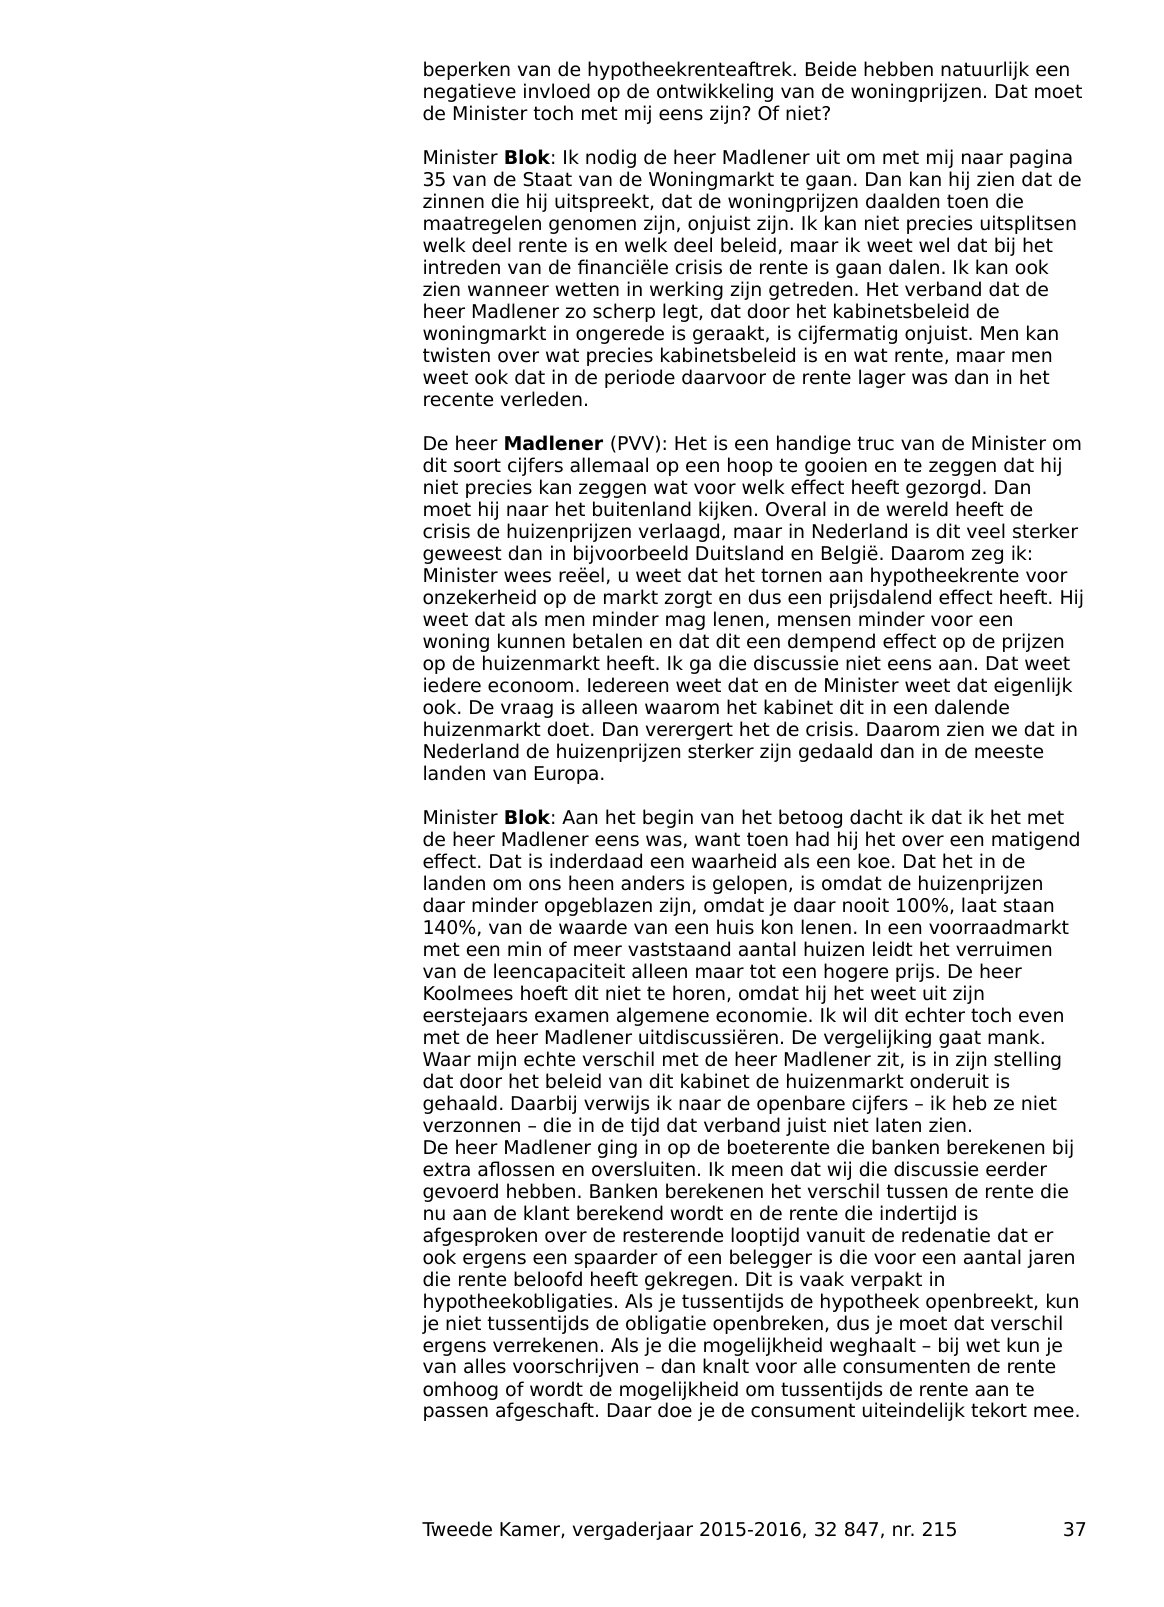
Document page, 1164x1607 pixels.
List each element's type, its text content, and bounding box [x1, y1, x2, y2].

text Minister Blok: Aan het begin van het betoog dacht ik dat ik het met de heer Madlener eens was, want toen had hij het over een matigend effect. Dat is inderdaad een waarheid als een koe. Dat het in de landen om ons heen anders is gelopen, is omdat de huizenprijzen daar minder opgeblazen zijn, omdat je daar nooit 100%, laat staan 140%, van de waarde van een huis kon lenen. In een voorraadmarkt met een min of meer vaststaand aantal huizen leidt het verruimen van de leencapaciteit alleen maar tot een hogere prijs. De heer Koolmees hoeft dit niet te horen, omdat hij het weet uit zijn eerstejaars examen algemene economie. Ik wil dit echter toch even met de heer Madlener uitdiscussiëren. De vergelijking gaat mank. Waar mijn echte verschil met de heer Madlener zit, is in zijn stelling dat door het beleid van dit kabinet de huizenmarkt onderuit is gehaald. Daarbij verwijs ik naar de openbare cijfers – ik heb ze niet verzonnen – die in de tijd dat verband juist niet laten zien. [422, 807, 1087, 1137]
text De heer Madlener (PVV): Het is een handige truc van de Minister om dit soort cijfers allemaal op een hoop te gooien en te zeggen dat hij niet precies kan zeggen wat voor welk effect heeft gezorgd. Dan moet hij naar het buitenland kijken. Overal in de wereld heeft de crisis de huizenprijzen verlaagd, maar in Nederland is dit veel sterker geweest dan in bijvoorbeeld Duitsland en België. Daarom zeg ik: Minister wees reëel, u weet dat het tornen aan hypotheekrente voor onzekerheid op de markt zorgt en dus een prijsdalend effect heeft. Hij weet dat als men minder mag lenen, mensen minder voor een woning kunnen betalen en dat dit een dempend effect op de prijzen op de huizenmarkt heeft. Ik ga die discussie niet eens aan. Dat weet iedere econoom. Iedereen weet dat en de Minister weet dat eigenlijk ook. De vraag is alleen waarom het kabinet dit in een dalende huizenmarkt doet. Dan verergert het de crisis. Daarom zien we dat in Nederland de huizenprijzen sterker zijn gedaald dan in de meeste landen van Europa. [422, 433, 1087, 785]
text Minister Blok: Ik nodig de heer Madlener uit om met mij naar pagina 35 van de Staat van de Woningmarkt te gaan. Dan kan hij zien dat de zinnen die hij uitspreekt, dat de woningprijzen daalden toen die maatregelen genomen zijn, onjuist zijn. Ik kan niet precies uitsplitsen welk deel rente is en welk deel beleid, maar ik weet wel dat bij het intreden van de financiële crisis de rente is gaan dalen. Ik kan ook zien wanneer wetten in werking zijn getreden. Het verband dat de heer Madlener zo scherp legt, dat door het kabinetsbeleid de woningmarkt in ongerede is geraakt, is cijfermatig onjuist. Men kan twisten over wat precies kabinetsbeleid is en wat rente, maar men weet ook dat in de periode daarvoor de rente lager was dan in het recente verleden. [422, 147, 1087, 411]
text beperken van de hypotheekrenteaftrek. Beide hebben natuurlijk een negatieve invloed op de ontwikkeling van de woningprijzen. Dat moet de Minister toch met mij eens zijn? Of niet? [422, 59, 1087, 125]
text De heer Madlener ging in op de boeterente die banken berekenen bij extra aflossen en oversluiten. Ik meen dat wij die discussie eerder gevoerd hebben. Banken berekenen het verschil tussen de rente die nu aan de klant berekend wordt en de rente die indertijd is afgesproken over de resterende looptijd vanuit de redenatie dat er ook ergens een spaarder of een belegger is die voor een aantal jaren die rente beloofd heeft gekregen. Dit is vaak verpakt in hypotheekobligaties. Als je tussentijds de hypotheek openbreekt, kun je niet tussentijds de obligatie openbreken, dus je moet dat verschil ergens verrekenen. Als je die mogelijkheid weghaalt – bij wet kun je van alles voorschrijven – dan knalt voor alle consumenten de rente omhoog of wordt de mogelijkheid om tussentijds de rente aan te passen afgeschaft. Daar doe je de consument uiteindelijk tekort mee. [422, 1137, 1087, 1422]
